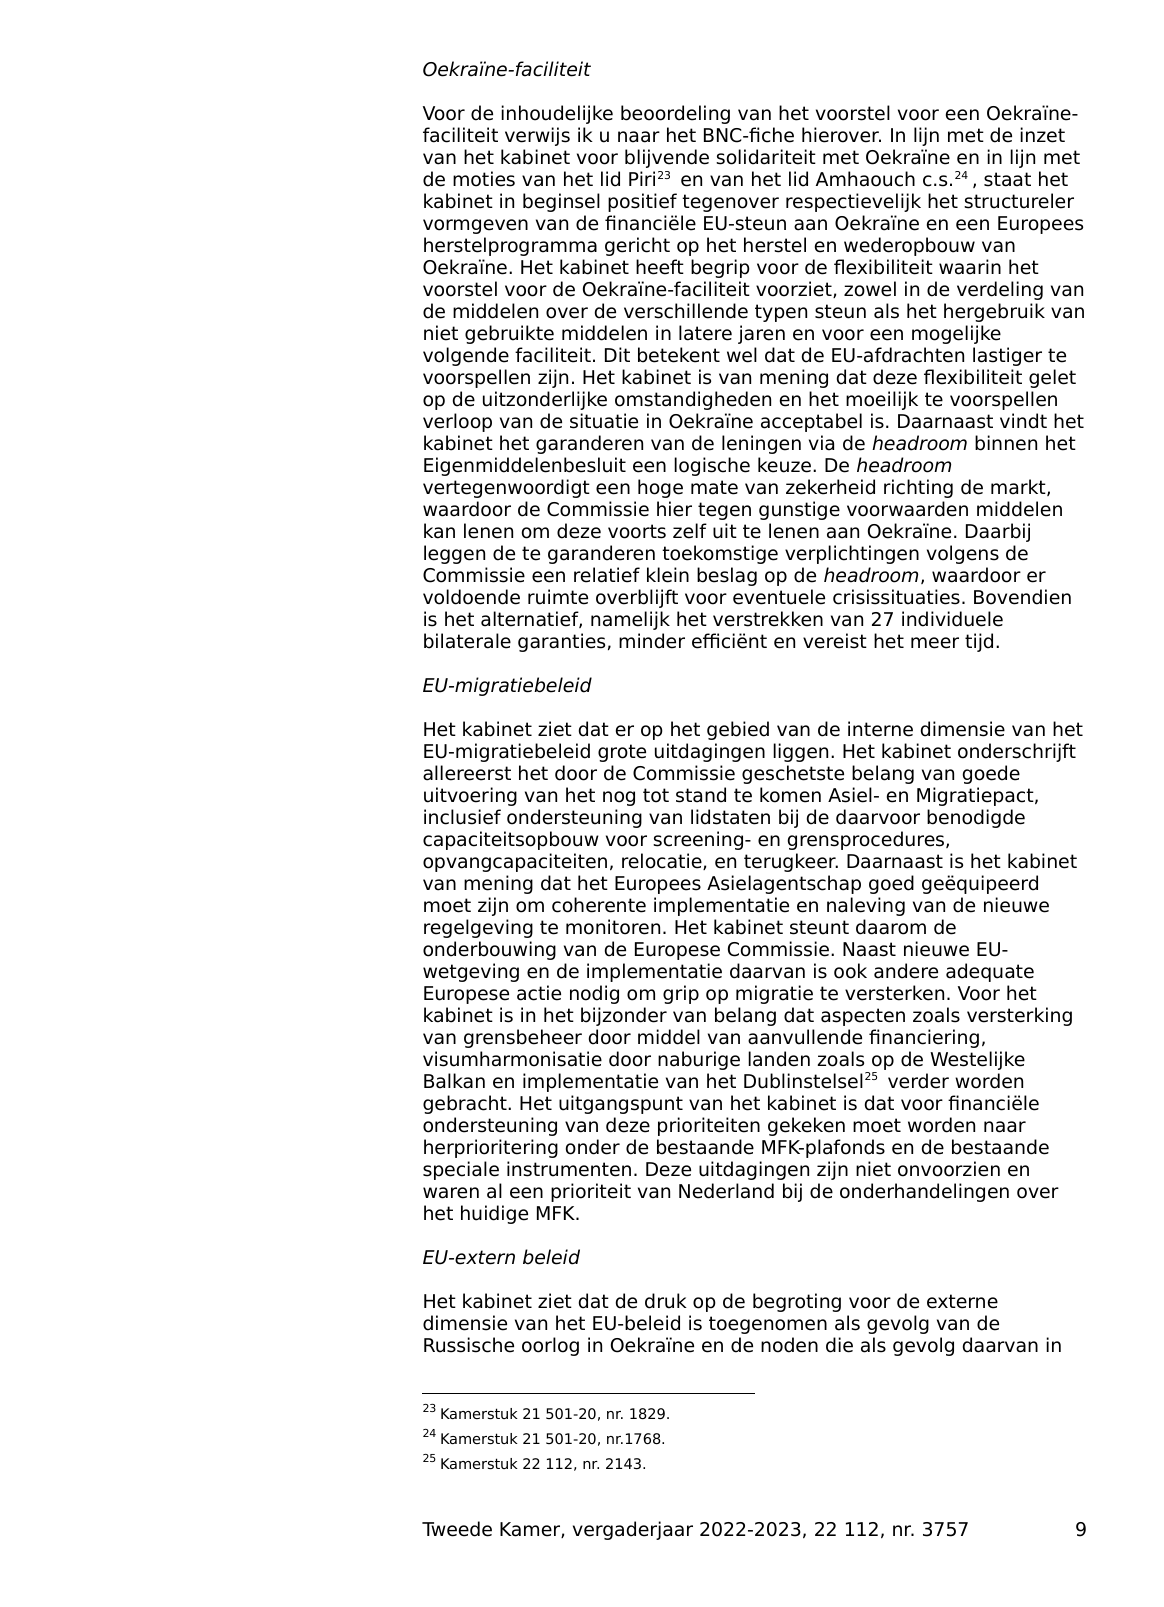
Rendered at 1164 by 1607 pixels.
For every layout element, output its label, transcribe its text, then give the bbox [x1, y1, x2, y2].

subtitle Oekraïne-faciliteit [422, 59, 1087, 81]
subtitle EU-migratiebeleid [422, 675, 1087, 697]
text Het kabinet ziet dat de druk op de begroting voor de externe dimensie van het EU-beleid is toegenomen als gevolg van de Russische oorlog in Oekraïne en de noden die als gevolg daarvan in [422, 1291, 1087, 1357]
text Het kabinet ziet dat er op het gebied van de interne dimensie van het EU-migratiebeleid grote uitdagingen liggen. Het kabinet onderschrijft allereerst het door de Commissie geschetste belang van goede uitvoering van het nog tot stand te komen Asiel- en Migratiepact, inclusief ondersteuning van lidstaten bij de daarvoor benodigde capaciteitsopbouw voor screening- en grensprocedures, opvangcapaciteiten, relocatie, en terugkeer. Daarnaast is het kabinet van mening dat het Europees Asielagentschap goed geëquipeerd moet zijn om coherente implementatie en naleving van de nieuwe regelgeving te monitoren. Het kabinet steunt daarom de onderbouwing van de Europese Commissie. Naast nieuwe EU-wetgeving en de implementatie daarvan is ook andere adequate Europese actie nodig om grip op migratie te versterken. Voor het kabinet is in het bijzonder van belang dat aspecten zoals versterking van grensbeheer door middel van aanvullende financiering, visumharmonisatie door naburige landen zoals op de Westelijke Balkan en implementatie van het Dublinstelsel verder worden gebracht. Het uitgangspunt van het kabinet is dat voor financiële ondersteuning van deze prioriteiten gekeken moet worden naar herprioritering onder de bestaande MFK-plafonds en de bestaande speciale instrumenten. Deze uitdagingen zijn niet onvoorzien en waren al een prioriteit van Nederland bij de onderhandelingen over het huidige MFK. [422, 719, 1087, 1224]
subtitle EU-extern beleid [422, 1247, 1087, 1269]
text Kamerstuk 21 501-20, nr. 1829. [422, 1402, 1087, 1424]
text Voor de inhoudelijke beoordeling van het voorstel voor een Oekraïne-faciliteit verwijs ik u naar het BNC-fiche hierover. In lijn met de inzet van het kabinet voor blijvende solidariteit met Oekraïne en in lijn met de moties van het lid Piri en van het lid Amhaouch c.s., staat het kabinet in beginsel positief tegenover respectievelijk het structureler vormgeven van de financiële EU-steun aan Oekraïne en een Europees herstelprogramma gericht op het herstel en wederopbouw van Oekraïne. Het kabinet heeft begrip voor de flexibiliteit waarin het voorstel voor de Oekraïne-faciliteit voorziet, zowel in de verdeling van de middelen over de verschillende typen steun als het hergebruik van niet gebruikte middelen in latere jaren en voor een mogelijke volgende faciliteit. Dit betekent wel dat de EU-afdrachten lastiger te voorspellen zijn. Het kabinet is van mening dat deze flexibiliteit gelet op de uitzonderlijke omstandigheden en het moeilijk te voorspellen verloop van de situatie in Oekraïne acceptabel is. Daarnaast vindt het kabinet het garanderen van de leningen via de headroom binnen het Eigenmiddelenbesluit een logische keuze. De headroom vertegenwoordigt een hoge mate van zekerheid richting de markt, waardoor de Commissie hier tegen gunstige voorwaarden middelen kan lenen om deze voorts zelf uit te lenen aan Oekraïne. Daarbij leggen de te garanderen toekomstige verplichtingen volgens de Commissie een relatief klein beslag op de headroom, waardoor er voldoende ruimte overblijft voor eventuele crisissituaties. Bovendien is het alternatief, namelijk het verstrekken van 27 individuele bilaterale garanties, minder efficiënt en vereist het meer tijd. [422, 103, 1087, 653]
text Kamerstuk 21 501-20, nr.1768. [422, 1427, 1087, 1449]
text Kamerstuk 22 112, nr. 2143. [422, 1452, 1087, 1474]
